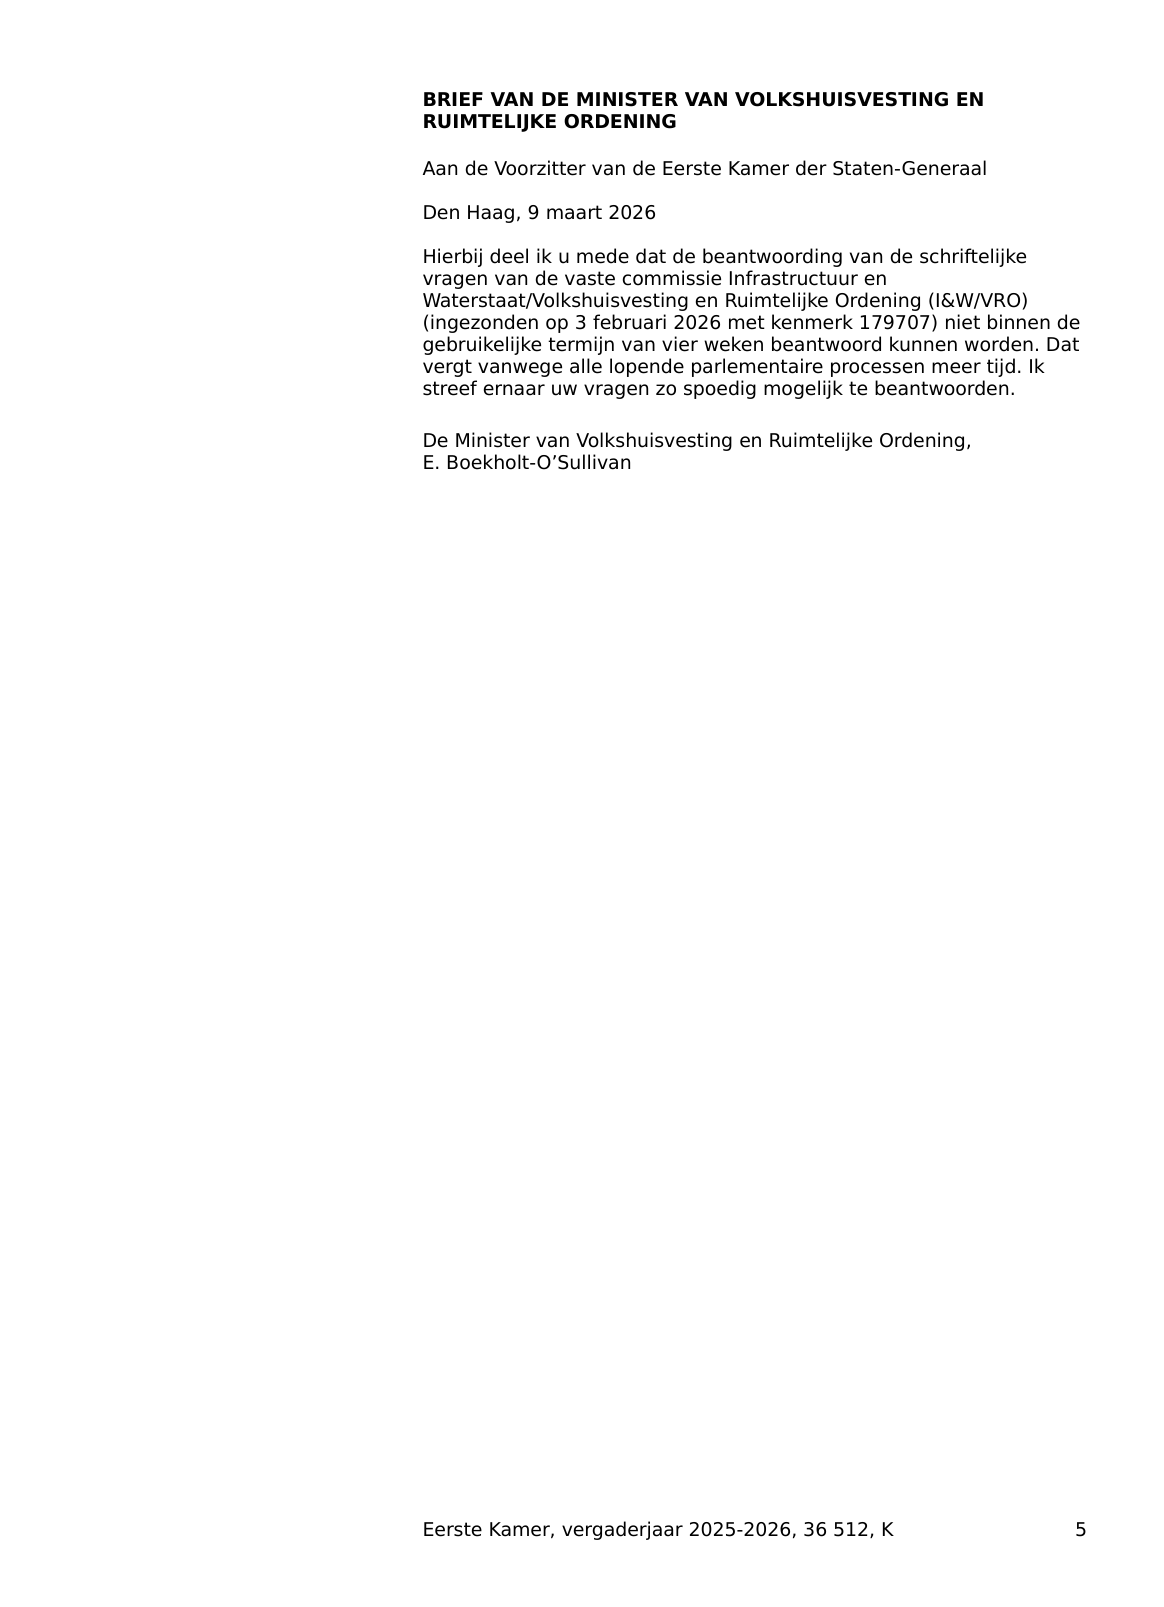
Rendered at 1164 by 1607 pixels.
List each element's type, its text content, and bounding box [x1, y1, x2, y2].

text De Minister van Volkshuisvesting en Ruimtelijke Ordening, E. Boekholt-O’Sullivan [422, 430, 1087, 474]
text Hierbij deel ik u mede dat de beantwoording van de schriftelijke vragen van de vaste commissie Infrastructuur en Waterstaat/Volkshuisvesting en Ruimtelijke Ordening (I&W/VRO) (ingezonden op 3 februari 2026 met kenmerk 179707) niet binnen de gebruikelijke termijn van vier weken beantwoord kunnen worden. Dat vergt vanwege alle lopende parlementaire processen meer tijd. Ik streef ernaar uw vragen zo spoedig mogelijk te beantwoorden. [422, 246, 1087, 400]
text Den Haag, 9 maart 2026 [422, 202, 1087, 224]
text Aan de Voorzitter van de Eerste Kamer der Staten-Generaal [422, 158, 1087, 180]
subtitle BRIEF VAN DE MINISTER VAN VOLKSHUISVESTING EN RUIMTELIJKE ORDENING [422, 89, 1087, 133]
